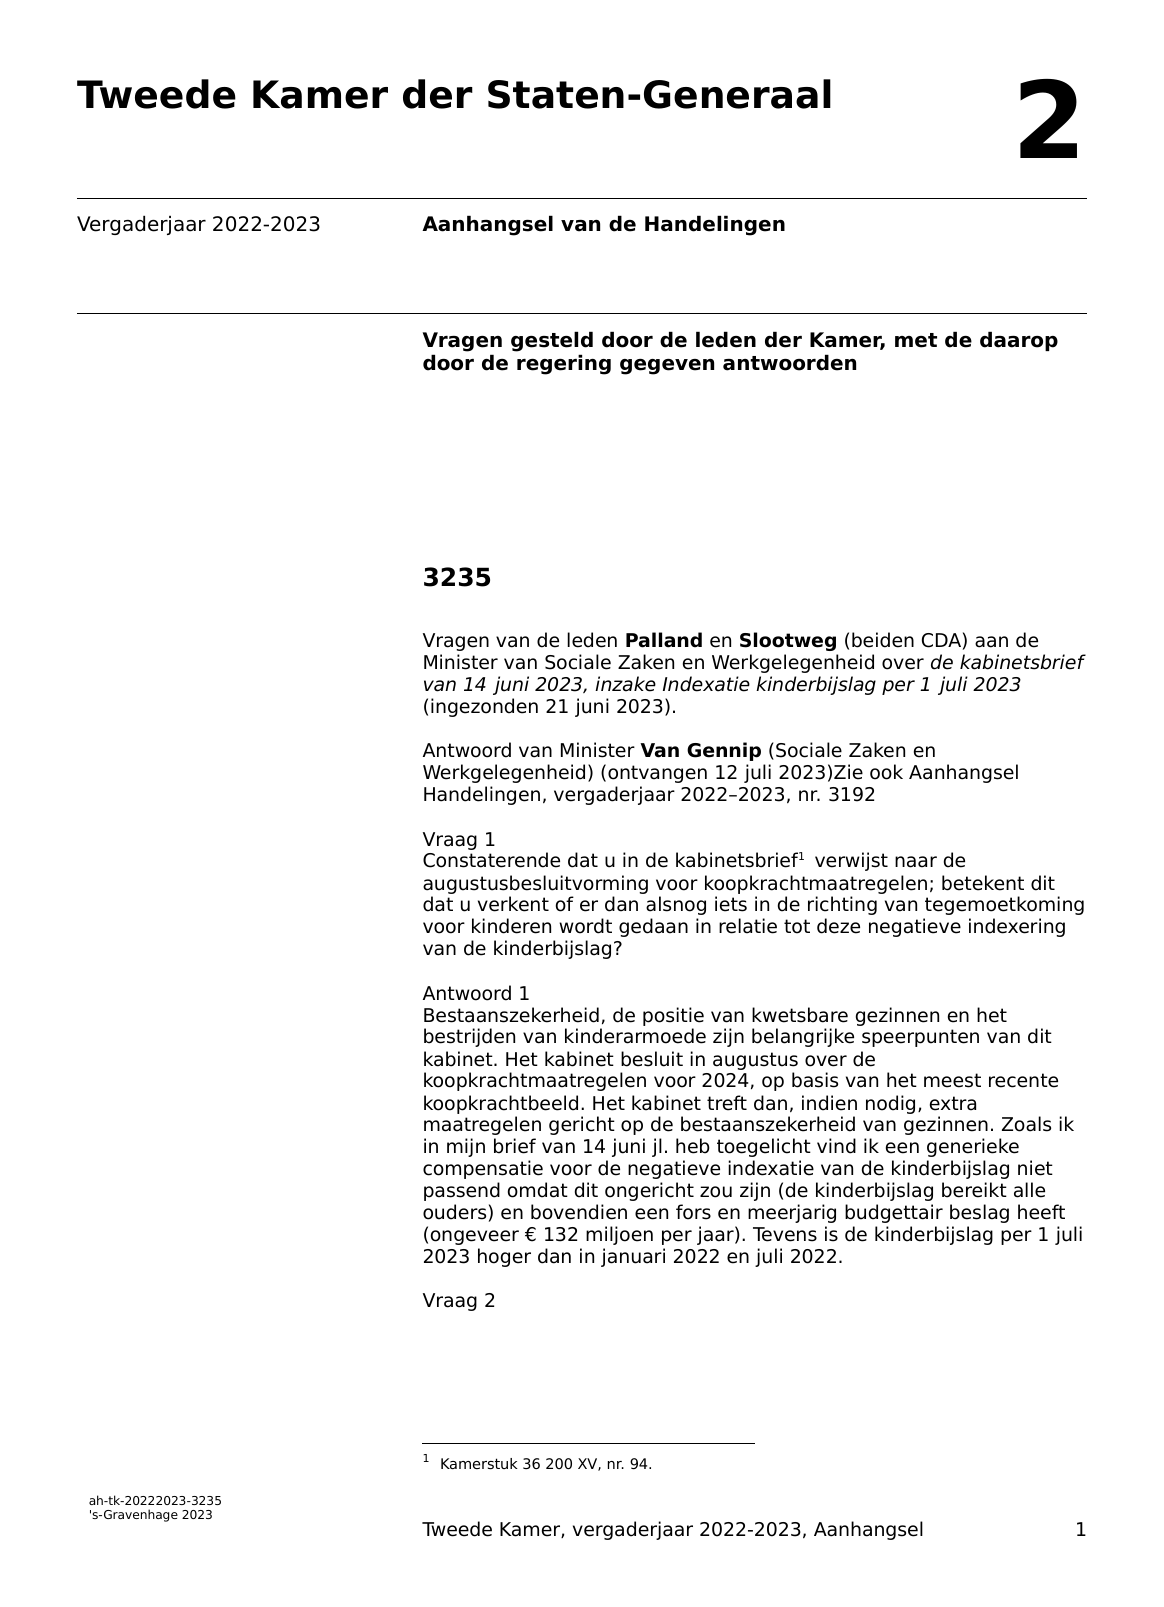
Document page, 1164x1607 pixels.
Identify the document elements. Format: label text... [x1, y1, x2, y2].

text Antwoord van Minister Van Gennip (Sociale Zaken en Werkgelegenheid) (ontvangen 12 juli 2023)Zie ook Aanhangsel Handelingen, vergaderjaar 2022–2023, nr. 3192 [422, 740, 1087, 806]
text Bestaanszekerheid, de positie van kwetsbare gezinnen en het bestrijden van kinderarmoede zijn belangrijke speerpunten van dit kabinet. Het kabinet besluit in augustus over de koopkrachtmaatregelen voor 2024, op basis van het meest recente koopkrachtbeeld. Het kabinet treft dan, indien nodig, extra maatregelen gericht op de bestaanszekerheid van gezinnen. Zoals ik in mijn brief van 14 juni jl. heb toegelicht vind ik een generieke compensatie voor de negatieve indexatie van de kinderbijslag niet passend omdat dit ongericht zou zijn (de kinderbijslag bereikt alle ouders) en bovendien een fors en meerjarig budgettair beslag heeft (ongeveer € 132 miljoen per jaar). Tevens is de kinderbijslag per 1 juli 2023 hoger dan in januari 2022 en juli 2022. [422, 1004, 1087, 1268]
table_cell [77, 314, 422, 375]
table_cell Vragen gesteld door de leden der Kamer, met de daarop door de regering gegeven antwoorden [422, 314, 1087, 375]
table_cell Vergaderjaar 2022-2023 [77, 199, 422, 313]
table_header Tweede Kamer der Staten-Generaal [77, 59, 886, 198]
table_header 2 [886, 59, 1087, 198]
table_cell Aanhangsel van de Handelingen [422, 199, 1087, 313]
text Constaterende dat u in de kabinetsbrief verwijst naar de augustusbesluitvorming voor koopkrachtmaatregelen; betekent dit dat u verkent of er dan alsnog iets in de richting van tegemoetkoming voor kinderen wordt gedaan in relatie tot deze negatieve indexering van de kinderbijslag? [422, 850, 1087, 960]
text Vraag 2 [422, 1290, 1087, 1312]
text Antwoord 1 [422, 982, 1087, 1004]
text Kamerstuk 36 200 XV, nr. 94. [422, 1452, 1087, 1474]
text Vraag 1 [422, 828, 1087, 850]
text 's-Gravenhage 2023 [88, 1508, 323, 1522]
text ah-tk-20222023-3235 [88, 1494, 323, 1508]
text 3235 [422, 563, 1087, 592]
text Vragen van de leden Palland en Slootweg (beiden CDA) aan de Minister van Sociale Zaken en Werkgelegenheid over de kabinetsbrief van 14 juni 2023, inzake Indexatie kinderbijslag per 1 juli 2023 (ingezonden 21 juni 2023). [422, 630, 1087, 718]
